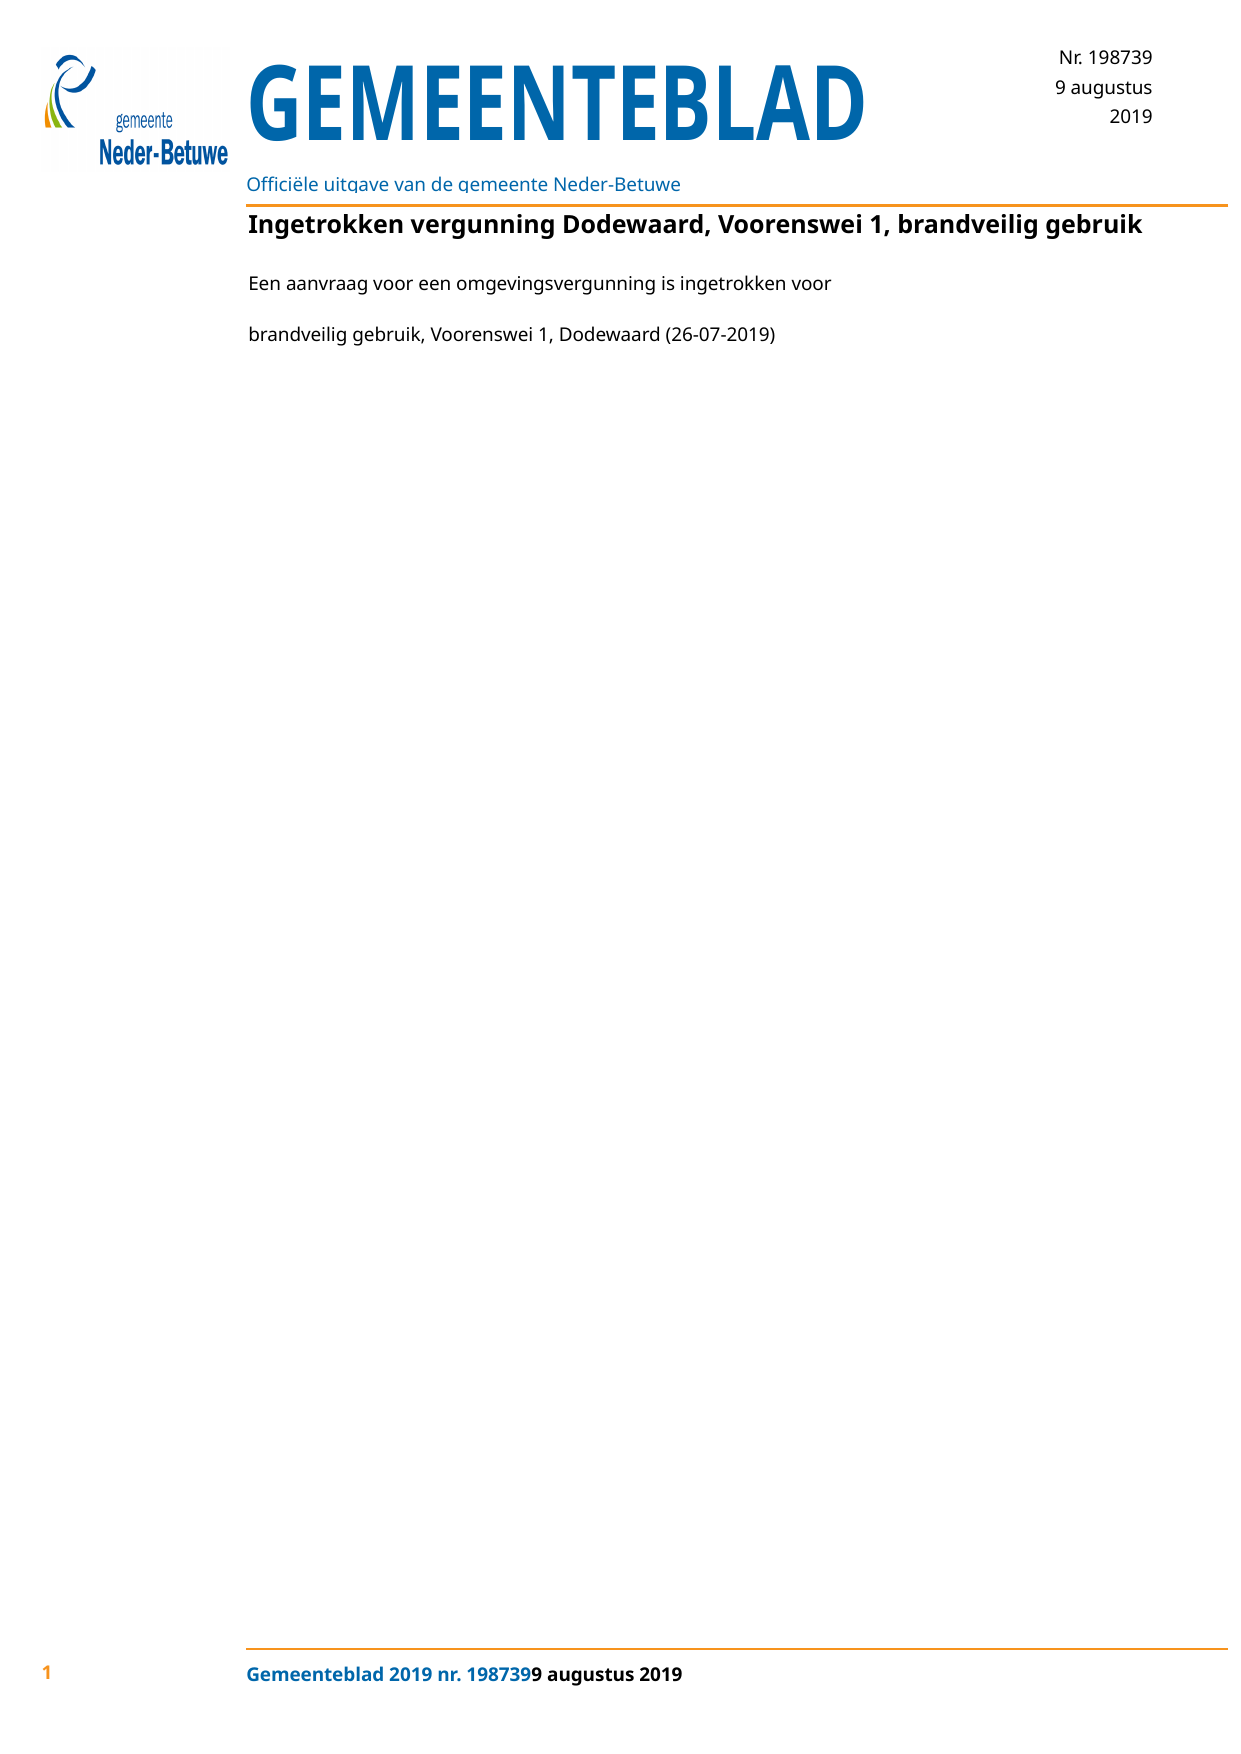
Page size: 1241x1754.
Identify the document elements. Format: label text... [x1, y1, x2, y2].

text Ingetrokken vergunning Dodewaard, Voorenswei 1, brandveilig gebruik [248, 207, 1152, 241]
text Een aanvraag voor een omgevingsvergunning is ingetrokken voor [248, 270, 1152, 296]
text brandveilig gebruik, Voorenswei 1, Dodewaard (26-07-2019) [248, 321, 1152, 346]
picture [41, 47, 231, 172]
